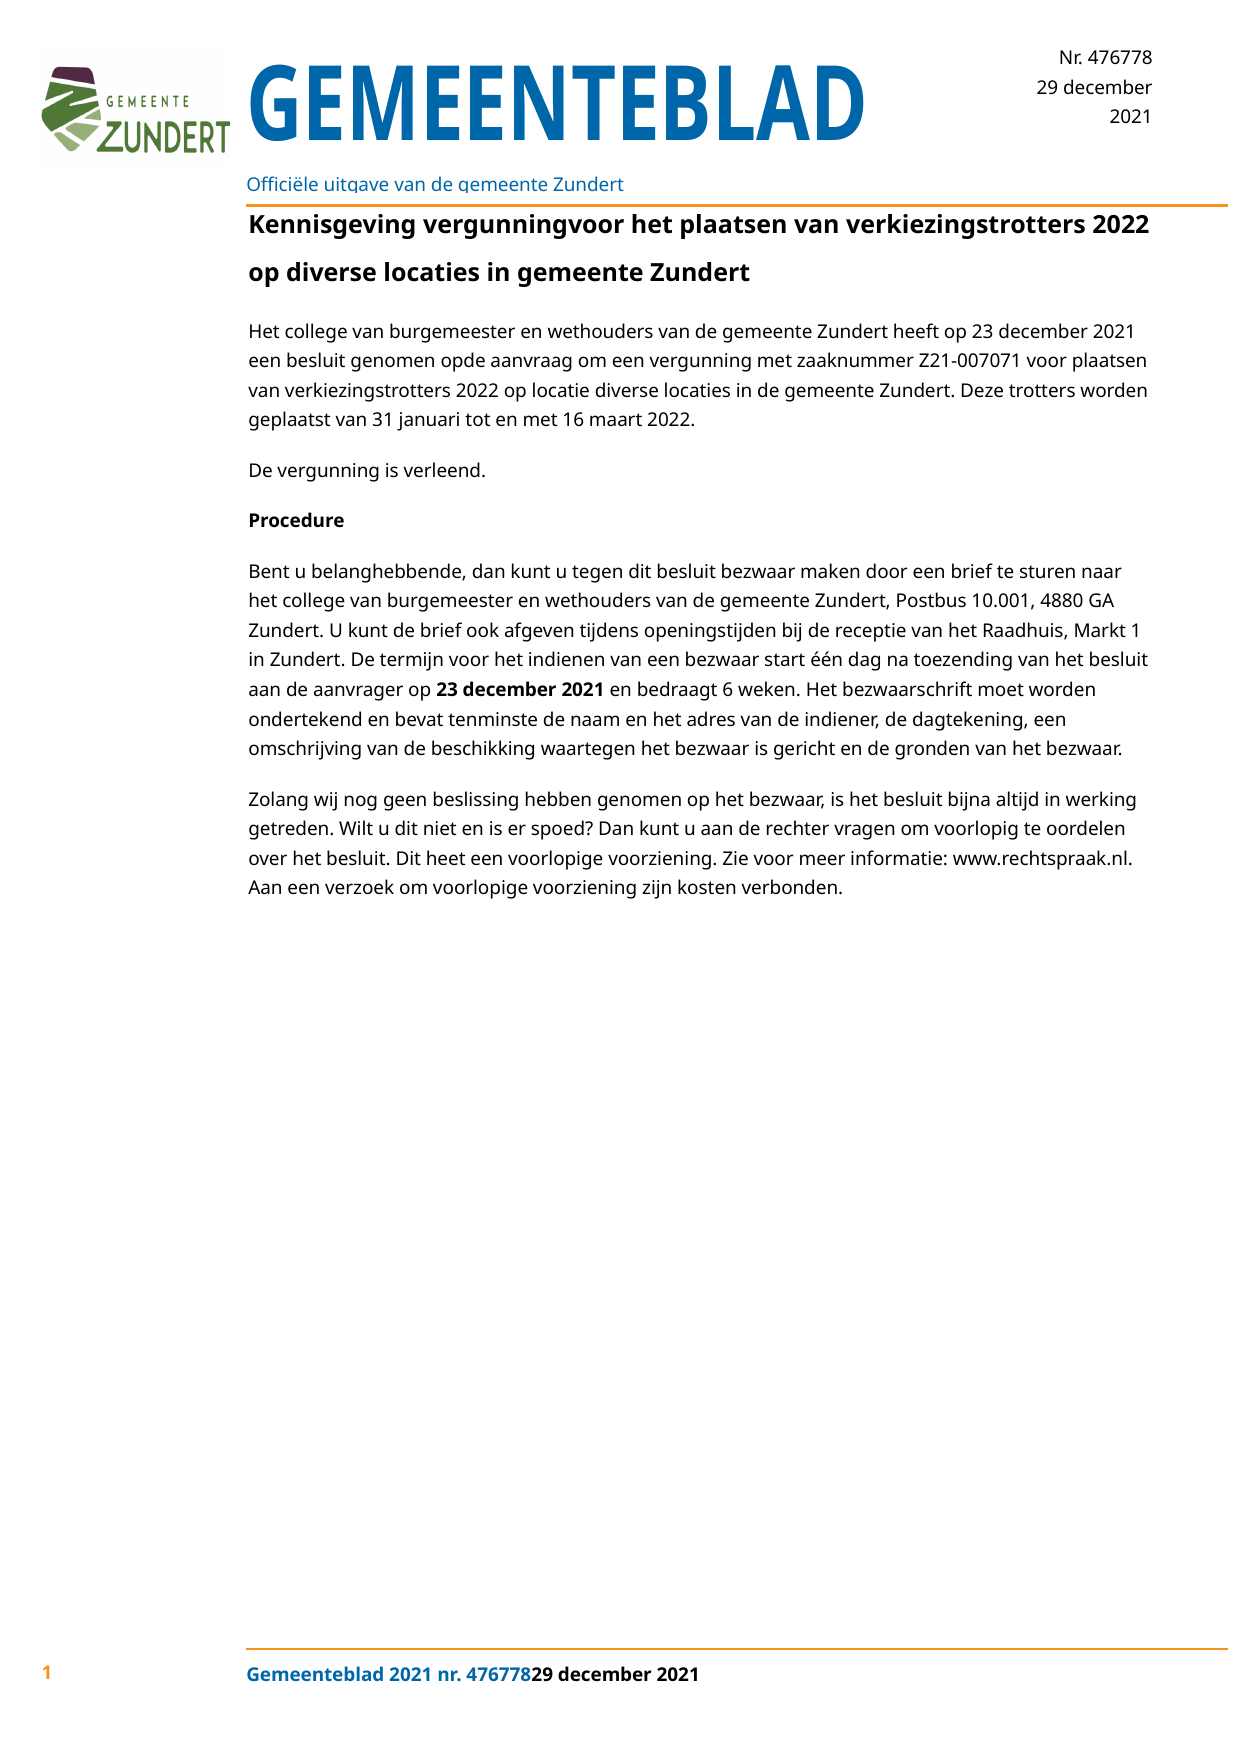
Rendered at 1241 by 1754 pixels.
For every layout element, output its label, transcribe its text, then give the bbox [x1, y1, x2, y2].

text Zolang wij nog geen beslissing hebben genomen op het bezwaar, is het besluit bijna altijd in werking getreden. Wilt u dit niet en is er spoed? Dan kunt u aan de rechter vragen om voorlopig te oordelen over het besluit. Dit heet een voorlopige voorziening. Zie voor meer informatie: www.rechtspraak.nl. Aan een verzoek om voorlopige voorziening zijn kosten verbonden. [248, 786, 1152, 900]
text Het college van burgemeester en wethouders van de gemeente Zundert heeft op 23 december 2021 een besluit genomen opde aanvraag om een vergunning met zaaknummer Z21-007071 voor plaatsen van verkiezingstrotters 2022 op locatie diverse locaties in de gemeente Zundert. Deze trotters worden geplaatst van 31 januari tot en met 16 maart 2022. [248, 318, 1152, 432]
text Procedure [248, 507, 1152, 533]
picture [41, 47, 231, 172]
text Bent u belanghebbende, dan kunt u tegen dit besluit bezwaar maken door een brief te sturen naar het college van burgemeester en wethouders van de gemeente Zundert, Postbus 10.001, 4880 GA Zundert. U kunt de brief ook afgeven tijdens openingstijden bij de receptie van het Raadhuis, Markt 1 in Zundert. De termijn voor het indienen van een bezwaar start één dag na toezending van het besluit aan de aanvrager op 23 december 2021 en bedraagt 6 weken. Het bezwaarschrift moet worden ondertekend en bevat tenminste de naam en het adres van de indiener, de dagtekening, een omschrijving van de beschikking waartegen het bezwaar is gericht en de gronden van het bezwaar. [248, 558, 1152, 761]
text Kennisgeving vergunningvoor het plaatsen van verkiezingstrotters 2022 op diverse locaties in gemeente Zundert [248, 207, 1152, 288]
text De vergunning is verleend. [248, 457, 1152, 483]
